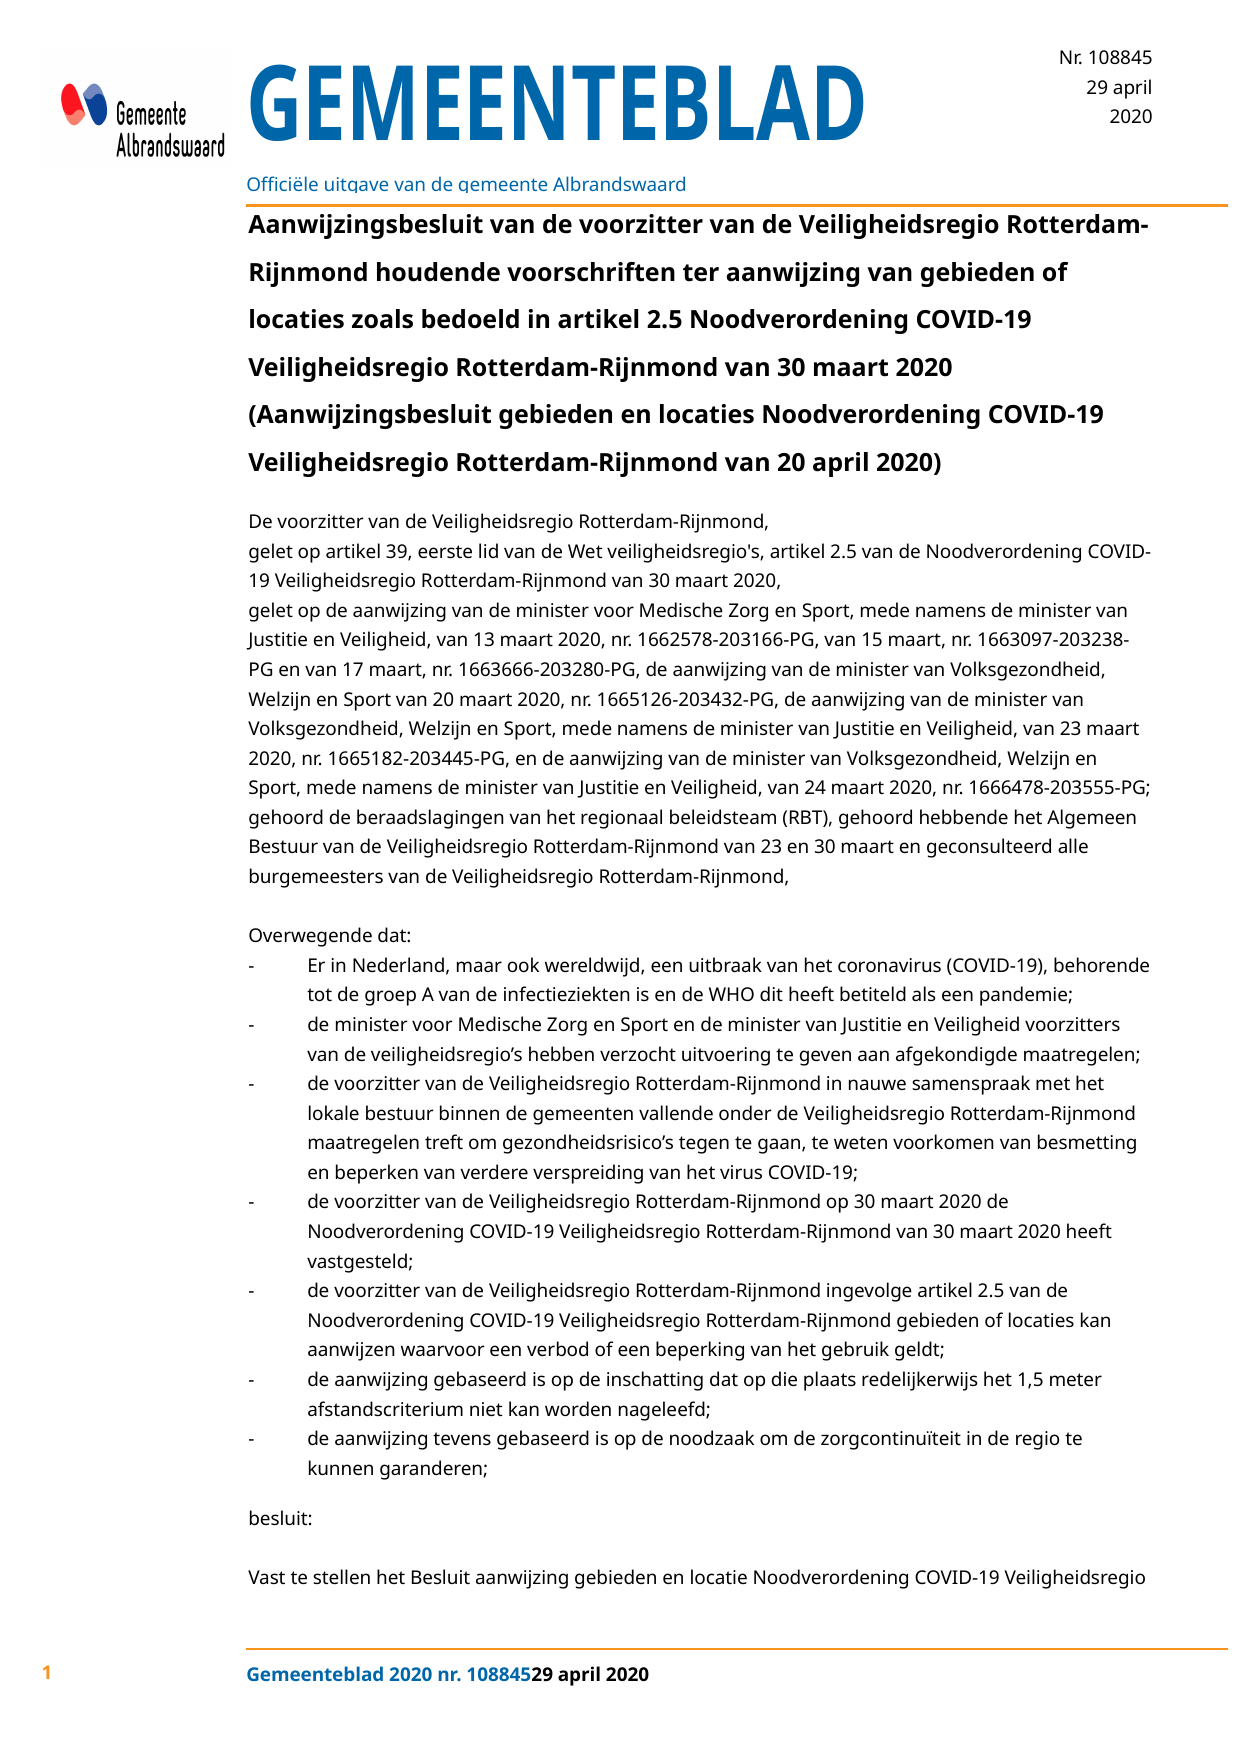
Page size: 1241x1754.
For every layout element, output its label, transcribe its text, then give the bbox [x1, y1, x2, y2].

picture [41, 47, 231, 172]
list de voorzitter van de Veiligheidsregio Rotterdam-Rijnmond in nauwe samenspraak met het lokale bestuur binnen de gemeenten vallende onder de Veiligheidsregio Rotterdam-Rijnmond maatregelen treft om gezondheidsrisico’s tegen te gaan, te weten voorkomen van besmetting en beperken van verdere verspreiding van het virus COVID-19; [248, 1070, 1152, 1185]
list de aanwijzing gebaseerd is op de inschatting dat op die plaats redelijkerwijs het 1,5 meter afstandscriterium niet kan worden nageleefd; [248, 1366, 1152, 1422]
list de minister voor Medische Zorg en Sport en de minister van Justitie en Veiligheid voorzitters van de veiligheidsregio’s hebben verzocht uitvoering te geven aan afgekondigde maatregelen; [248, 1011, 1152, 1067]
list de voorzitter van de Veiligheidsregio Rotterdam-Rijnmond op 30 maart 2020 de Noodverordening COVID-19 Veiligheidsregio Rotterdam-Rijnmond van 30 maart 2020 heeft vastgesteld; [248, 1189, 1152, 1274]
list de voorzitter van de Veiligheidsregio Rotterdam-Rijnmond ingevolge artikel 2.5 van de Noodverordening COVID-19 Veiligheidsregio Rotterdam-Rijnmond gebieden of locaties kan aanwijzen waarvoor een verbod of een beperking van het gebruik geldt; [248, 1277, 1152, 1362]
list Er in Nederland, maar ook wereldwijd, een uitbraak van het coronavirus (COVID-19), behorende tot de groep A van de infectieziekten is en de WHO dit heeft betiteld als een pandemie; [248, 952, 1152, 1007]
list de aanwijzing tevens gebaseerd is op de noodzaak om de zorgcontinuïteit in de regio te kunnen garanderen; [248, 1425, 1152, 1481]
text gelet op artikel 39, eerste lid van de Wet veiligheidsregio's, artikel 2.5 van de Noodverordening COVID-19 Veiligheidsregio Rotterdam-Rijnmond van 30 maart 2020, [248, 538, 1152, 593]
text besluit: [248, 1505, 1152, 1531]
text Aanwijzingsbesluit van de voorzitter van de Veiligheidsregio Rotterdam-Rijnmond houdende voorschriften ter aanwijzing van gebieden of locaties zoals bedoeld in artikel 2.5 Noodverordening COVID-19 Veiligheidsregio Rotterdam-Rijnmond van 30 maart 2020 (Aanwijzingsbesluit gebieden en locaties Noodverordening COVID-19 Veiligheidsregio Rotterdam-Rijnmond van 20 april 2020) [248, 207, 1152, 479]
text gelet op de aanwijzing van de minister voor Medische Zorg en Sport, mede namens de minister van Justitie en Veiligheid, van 13 maart 2020, nr. 1662578-203166-PG, van 15 maart, nr. 1663097-203238-PG en van 17 maart, nr. 1663666-203280-PG, de aanwijzing van de minister van Volksgezondheid, Welzijn en Sport van 20 maart 2020, nr. 1665126-203432-PG, de aanwijzing van de minister van Volksgezondheid, Welzijn en Sport, mede namens de minister van Justitie en Veiligheid, van 23 maart 2020, nr. 1665182-203445-PG, en de aanwijzing van de minister van Volksgezondheid, Welzijn en Sport, mede namens de minister van Justitie en Veiligheid, van 24 maart 2020, nr. 1666478-203555-PG; [248, 597, 1152, 800]
text De voorzitter van de Veiligheidsregio Rotterdam-Rijnmond, [248, 508, 1152, 534]
text gehoord de beraadslagingen van het regionaal beleidsteam (RBT), gehoord hebbende het Algemeen Bestuur van de Veiligheidsregio Rotterdam-Rijnmond van 23 en 30 maart en geconsulteerd alle burgemeesters van de Veiligheidsregio Rotterdam-Rijnmond, [248, 804, 1152, 889]
text Overwegende dat: [248, 922, 1152, 948]
text Vast te stellen het Besluit aanwijzing gebieden en locatie Noodverordening COVID-19 Veiligheidsregio [248, 1564, 1152, 1590]
